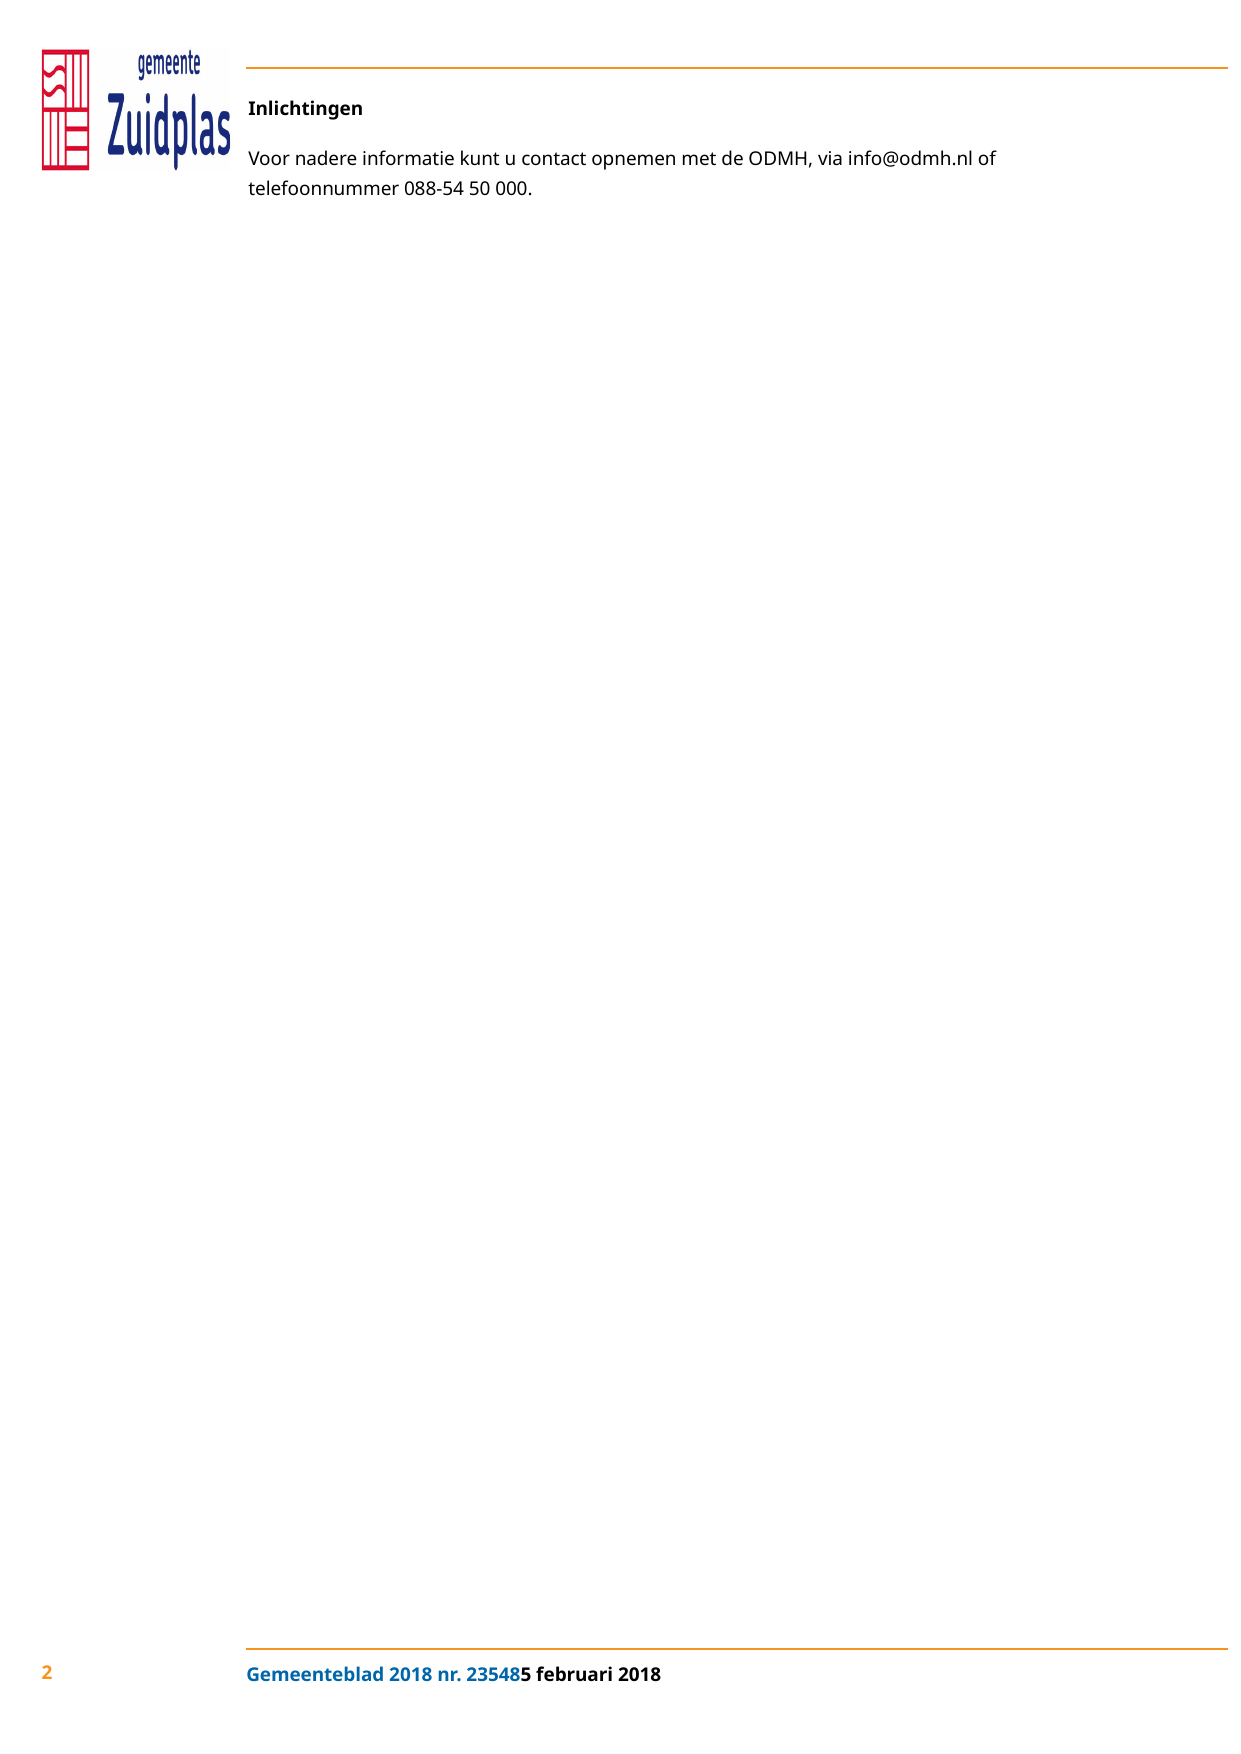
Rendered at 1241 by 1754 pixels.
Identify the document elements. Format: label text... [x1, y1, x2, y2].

picture [41, 47, 231, 172]
text Voor nadere informatie kunt u contact opnemen met de ODMH, via info@odmh.nl of telefoonnummer 088-54 50 000. [248, 145, 1152, 201]
text Inlichtingen [248, 95, 1152, 121]
